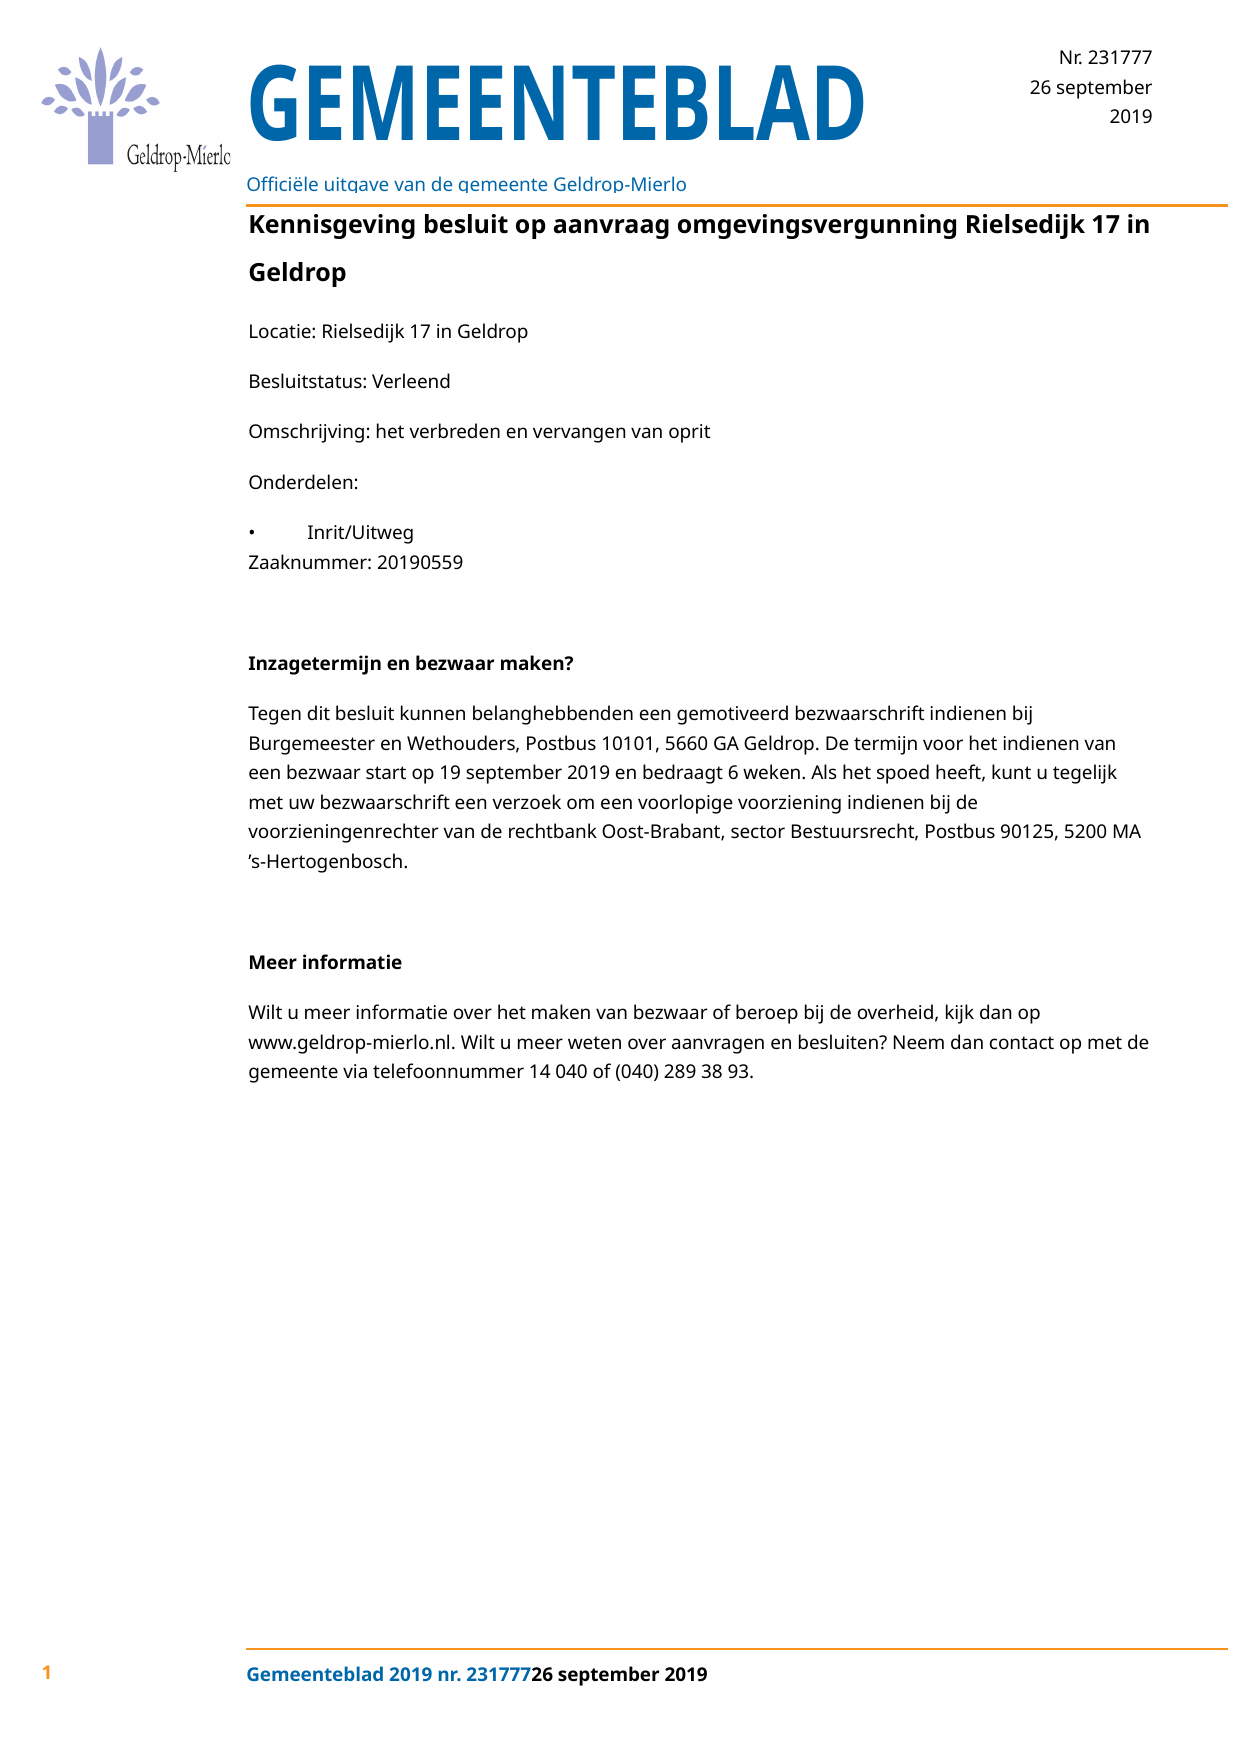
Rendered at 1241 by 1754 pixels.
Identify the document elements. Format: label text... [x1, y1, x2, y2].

list Inrit/Uitweg [248, 519, 1152, 545]
picture [41, 47, 231, 172]
text Wilt u meer informatie over het maken van bezwaar of beroep bij de overheid, kijk dan op www.geldrop-mierlo.nl. Wilt u meer weten over aanvragen en besluiten? Neem dan contact op met de gemeente via telefoonnummer 14 040 of (040) 289 38 93. [248, 999, 1152, 1084]
text Locatie: Rielsedijk 17 in Geldrop [248, 318, 1152, 344]
text Tegen dit besluit kunnen belanghebbenden een gemotiveerd bezwaarschrift indienen bij Burgemeester en Wethouders, Postbus 10101, 5660 GA Geldrop. De termijn voor het indienen van een bezwaar start op 19 september 2019 en bedraagt 6 weken. Als het spoed heeft, kunt u tegelijk met uw bezwaarschrift een verzoek om een voorlopige voorziening indienen bij de voorzieningenrechter van de rechtbank Oost-Brabant, sector Bestuursrecht, Postbus 90125, 5200 MA ’s-Hertogenbosch. [248, 700, 1152, 874]
text Zaaknummer: 20190559 [248, 549, 1152, 575]
text Besluitstatus: Verleend [248, 368, 1152, 394]
text Kennisgeving besluit op aanvraag omgevingsvergunning Rielsedijk 17 in Geldrop [248, 207, 1152, 288]
text Omschrijving: het verbreden en vervangen van oprit [248, 419, 1152, 444]
text Onderdelen: [248, 469, 1152, 495]
text Meer informatie [248, 949, 1152, 975]
text Inzagetermijn en bezwaar maken? [248, 650, 1152, 676]
